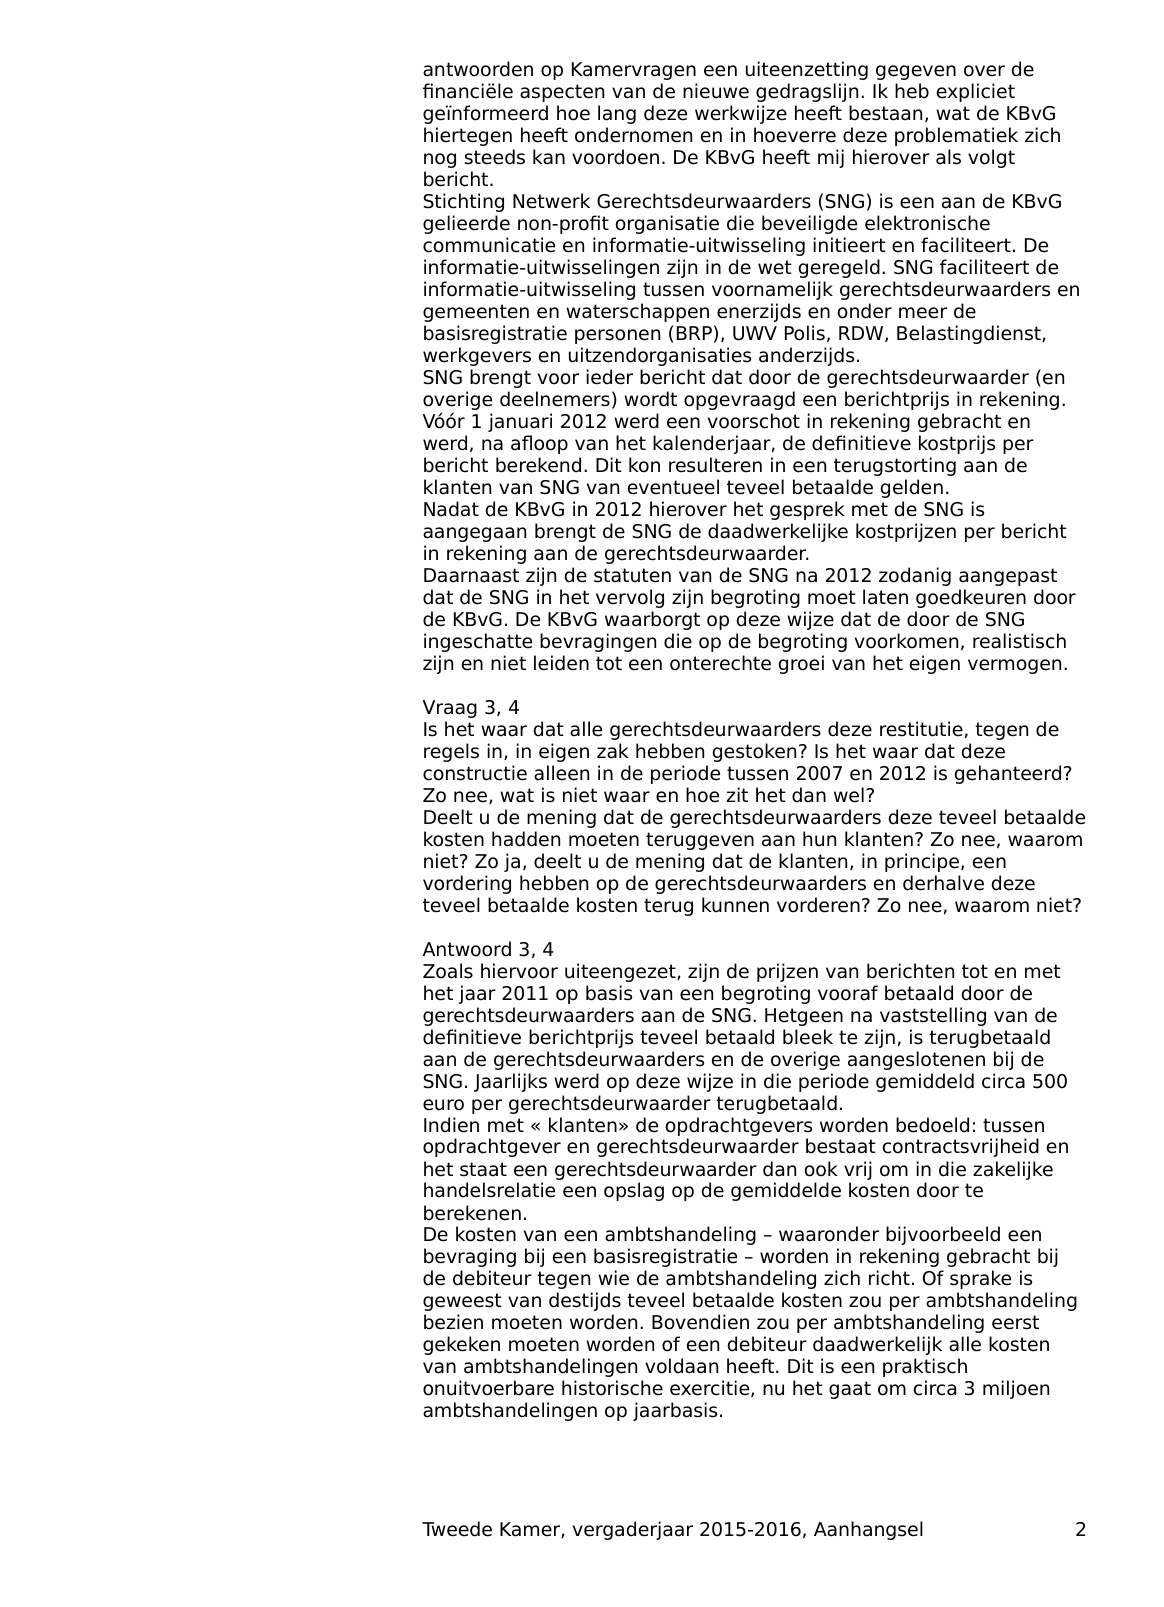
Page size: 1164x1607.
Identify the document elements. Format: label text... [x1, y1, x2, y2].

text Deelt u de mening dat de gerechtsdeurwaarders deze teveel betaalde kosten hadden moeten teruggeven aan hun klanten? Zo nee, waarom niet? Zo ja, deelt u de mening dat de klanten, in principe, een vordering hebben op de gerechtsdeurwaarders en derhalve deze teveel betaalde kosten terug kunnen vorderen? Zo nee, waarom niet? [422, 807, 1087, 916]
text Antwoord 3, 4 [422, 939, 1087, 961]
text Indien met « klanten» de opdrachtgevers worden bedoeld: tussen opdrachtgever en gerechtsdeurwaarder bestaat contractsvrijheid en het staat een gerechtsdeurwaarder dan ook vrij om in die zakelijke handelsrelatie een opslag op de gemiddelde kosten door te berekenen. [422, 1114, 1087, 1224]
text Zoals hiervoor uiteengezet, zijn de prijzen van berichten tot en met het jaar 2011 op basis van een begroting vooraf betaald door de gerechtsdeurwaarders aan de SNG. Hetgeen na vaststelling van de definitieve berichtprijs teveel betaald bleek te zijn, is terugbetaald aan de gerechtsdeurwaarders en de overige aangeslotenen bij de SNG. Jaarlijks werd op deze wijze in die periode gemiddeld circa 500 euro per gerechtsdeurwaarder terugbetaald. [422, 961, 1087, 1114]
text antwoorden op Kamervragen een uiteenzetting gegeven over de financiële aspecten van de nieuwe gedragslijn. Ik heb expliciet geïnformeerd hoe lang deze werkwijze heeft bestaan, wat de KBvG hiertegen heeft ondernomen en in hoeverre deze problematiek zich nog steeds kan voordoen. De KBvG heeft mij hierover als volgt bericht. [422, 59, 1087, 191]
text Vraag 3, 4 [422, 697, 1087, 719]
text Daarnaast zijn de statuten van de SNG na 2012 zodanig aangepast dat de SNG in het vervolg zijn begroting moet laten goedkeuren door de KBvG. De KBvG waarborgt op deze wijze dat de door de SNG ingeschatte bevragingen die op de begroting voorkomen, realistisch zijn en niet leiden tot een onterechte groei van het eigen vermogen. [422, 564, 1087, 674]
text Is het waar dat alle gerechtsdeurwaarders deze restitutie, tegen de regels in, in eigen zak hebben gestoken? Is het waar dat deze constructie alleen in de periode tussen 2007 en 2012 is gehanteerd? Zo nee, wat is niet waar en hoe zit het dan wel? [422, 719, 1087, 807]
text De kosten van een ambtshandeling – waaronder bijvoorbeeld een bevraging bij een basisregistratie – worden in rekening gebracht bij de debiteur tegen wie de ambtshandeling zich richt. Of sprake is geweest van destijds teveel betaalde kosten zou per ambtshandeling bezien moeten worden. Bovendien zou per ambtshandeling eerst gekeken moeten worden of een debiteur daadwerkelijk alle kosten van ambtshandelingen voldaan heeft. Dit is een praktisch onuitvoerbare historische exercitie, nu het gaat om circa 3 miljoen ambtshandelingen op jaarbasis. [422, 1224, 1087, 1422]
text SNG brengt voor ieder bericht dat door de gerechtsdeurwaarder (en overige deelnemers) wordt opgevraagd een berichtprijs in rekening. Vóór 1 januari 2012 werd een voorschot in rekening gebracht en werd, na afloop van het kalenderjaar, de definitieve kostprijs per bericht berekend. Dit kon resulteren in een terugstorting aan de klanten van SNG van eventueel teveel betaalde gelden. [422, 367, 1087, 499]
text Stichting Netwerk Gerechtsdeurwaarders (SNG) is een aan de KBvG gelieerde non-profit organisatie die beveiligde elektronische communicatie en informatie-uitwisseling initieert en faciliteert. De informatie-uitwisselingen zijn in de wet geregeld. SNG faciliteert de informatie-uitwisseling tussen voornamelijk gerechtsdeurwaarders en gemeenten en waterschappen enerzijds en onder meer de basisregistratie personen (BRP), UWV Polis, RDW, Belastingdienst, werkgevers en uitzendorganisaties anderzijds. [422, 191, 1087, 367]
text Nadat de KBvG in 2012 hierover het gesprek met de SNG is aangegaan brengt de SNG de daadwerkelijke kostprijzen per bericht in rekening aan de gerechtsdeurwaarder. [422, 499, 1087, 564]
